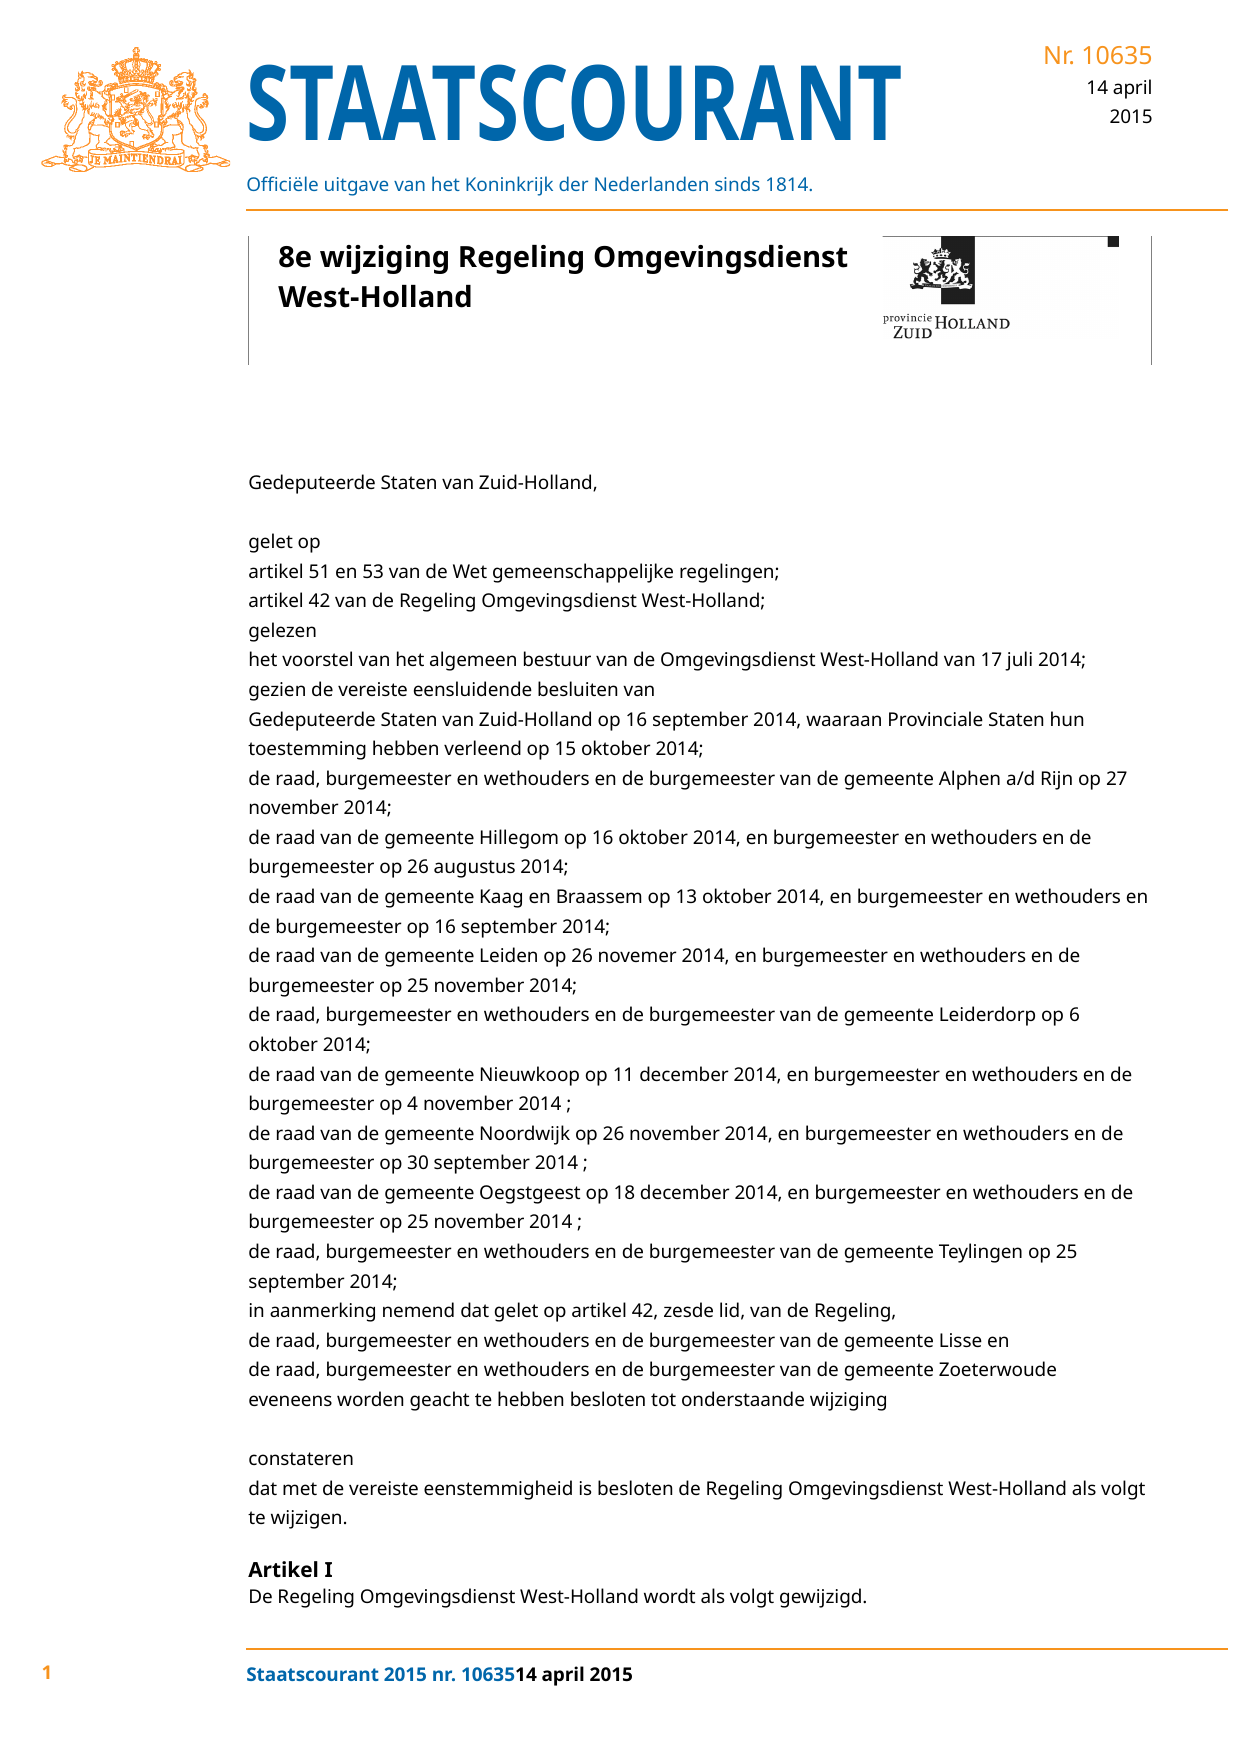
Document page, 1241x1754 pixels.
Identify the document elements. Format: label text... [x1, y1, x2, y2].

text Gedeputeerde Staten van Zuid-Holland op 16 september 2014, waaraan Provinciale Staten hun toestemming hebben verleend op 15 oktober 2014; [248, 706, 1152, 761]
text de raad van de gemeente Noordwijk op 26 november 2014, en burgemeester en wethouders en de burgemeester op 30 september 2014 ; [248, 1120, 1152, 1175]
text artikel 51 en 53 van de Wet gemeenschappelijke regelingen; [248, 558, 1152, 584]
table_header [850, 236, 1151, 365]
text de raad van de gemeente Oegstgeest op 18 december 2014, en burgemeester en wethouders en de burgemeester op 25 november 2014 ; [248, 1179, 1152, 1234]
picture [41, 47, 231, 172]
picture [882, 236, 1119, 339]
text de raad, burgemeester en wethouders en de burgemeester van de gemeente Teylingen op 25 september 2014; [248, 1238, 1152, 1294]
text de raad van de gemeente Hillegom op 16 oktober 2014, en burgemeester en wethouders en de burgemeester op 26 augustus 2014; [248, 824, 1152, 879]
text dat met de vereiste eenstemmigheid is besloten de Regeling Omgevingsdienst West-Holland als volgt te wijzigen. [248, 1475, 1152, 1530]
text het voorstel van het algemeen bestuur van de Omgevingsdienst West-Holland van 17 juli 2014; [248, 647, 1152, 672]
text de raad, burgemeester en wethouders en de burgemeester van de gemeente Lisse en [248, 1327, 1152, 1353]
text gezien de vereiste eensluidende besluiten van [248, 676, 1152, 702]
text de raad van de gemeente Kaag en Braassem op 13 oktober 2014, en burgemeester en wethouders en de burgemeester op 16 september 2014; [248, 883, 1152, 939]
text de raad, burgemeester en wethouders en de burgemeester van de gemeente Leiderdorp op 6 oktober 2014; [248, 1002, 1152, 1057]
text artikel 42 van de Regeling Omgevingsdienst West-Holland; [248, 587, 1152, 613]
table_header 8e wijziging Regeling Omgevingsdienst West-Holland [249, 236, 850, 365]
text in aanmerking nemend dat gelet op artikel 42, zesde lid, van de Regeling, [248, 1297, 1152, 1323]
text gelezen [248, 617, 1152, 643]
text gelet op [248, 528, 1152, 554]
text de raad, burgemeester en wethouders en de burgemeester van de gemeente Zoeterwoude [248, 1357, 1152, 1382]
text de raad, burgemeester en wethouders en de burgemeester van de gemeente Alphen a/d Rijn op 27 november 2014; [248, 765, 1152, 820]
text constateren [248, 1445, 1152, 1471]
text De Regeling Omgevingsdienst West-Holland wordt als volgt gewijzigd. [248, 1583, 1152, 1609]
text Artikel I [248, 1555, 1152, 1583]
text Gedeputeerde Staten van Zuid-Holland, [248, 469, 1152, 495]
text eveneens worden geacht te hebben besloten tot onderstaande wijziging [248, 1386, 1152, 1412]
text de raad van de gemeente Leiden op 26 novemer 2014, en burgemeester en wethouders en de burgemeester op 25 november 2014; [248, 942, 1152, 998]
text de raad van de gemeente Nieuwkoop op 11 december 2014, en burgemeester en wethouders en de burgemeester op 4 november 2014 ; [248, 1061, 1152, 1116]
